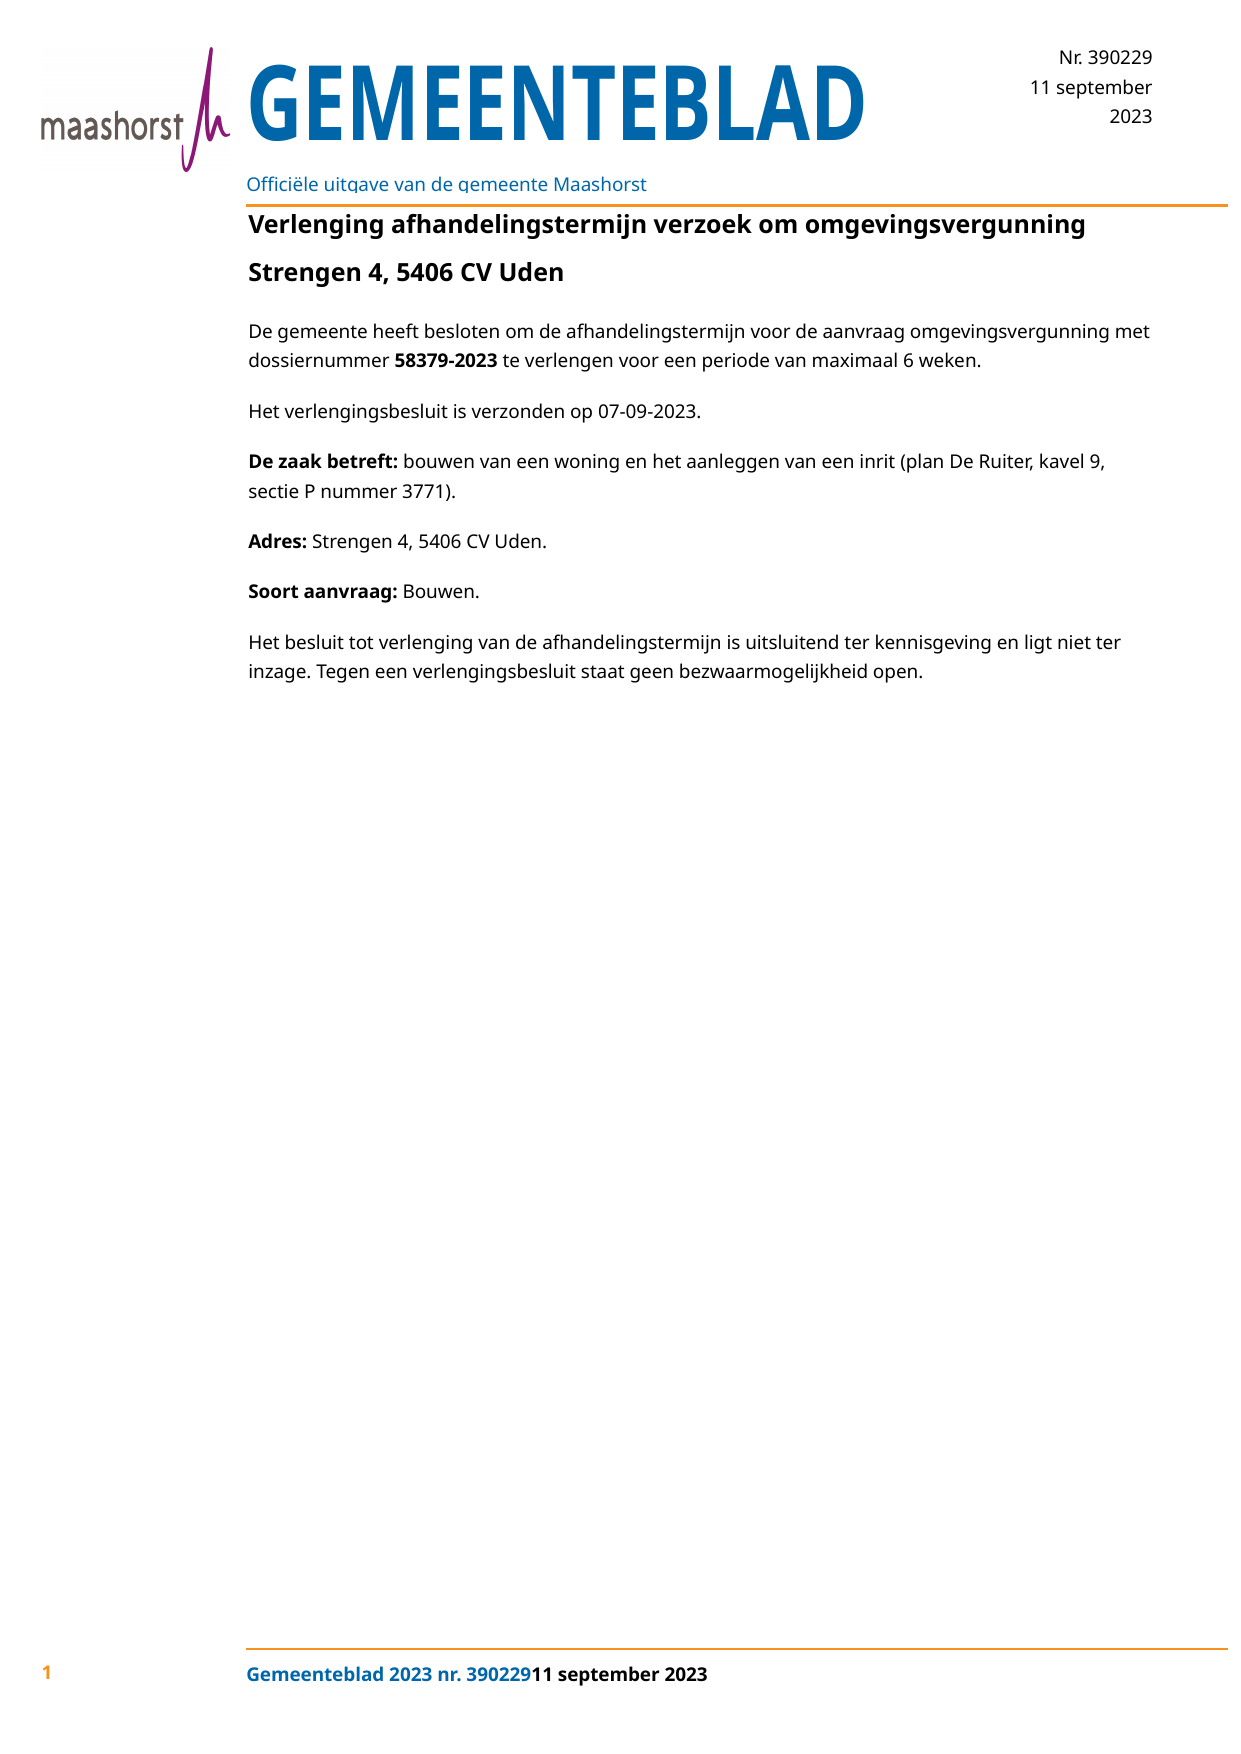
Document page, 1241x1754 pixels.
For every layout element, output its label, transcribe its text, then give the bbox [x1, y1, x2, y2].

text Soort aanvraag: Bouwen. [248, 579, 1152, 604]
text Adres: Strengen 4, 5406 CV Uden. [248, 528, 1152, 554]
text Verlenging afhandelingstermijn verzoek om omgevingsvergunning Strengen 4, 5406 CV Uden [248, 207, 1152, 288]
picture [41, 47, 231, 172]
text De gemeente heeft besloten om de afhandelingstermijn voor de aanvraag omgevingsvergunning met dossiernummer 58379-2023 te verlengen voor een periode van maximaal 6 weken. [248, 318, 1152, 373]
text Het verlengingsbesluit is verzonden op 07-09-2023. [248, 398, 1152, 424]
text Het besluit tot verlenging van de afhandelingstermijn is uitsluitend ter kennisgeving en ligt niet ter inzage. Tegen een verlengingsbesluit staat geen bezwaarmogelijkheid open. [248, 629, 1152, 684]
text De zaak betreft: bouwen van een woning en het aanleggen van een inrit (plan De Ruiter, kavel 9, sectie P nummer 3771). [248, 448, 1152, 504]
